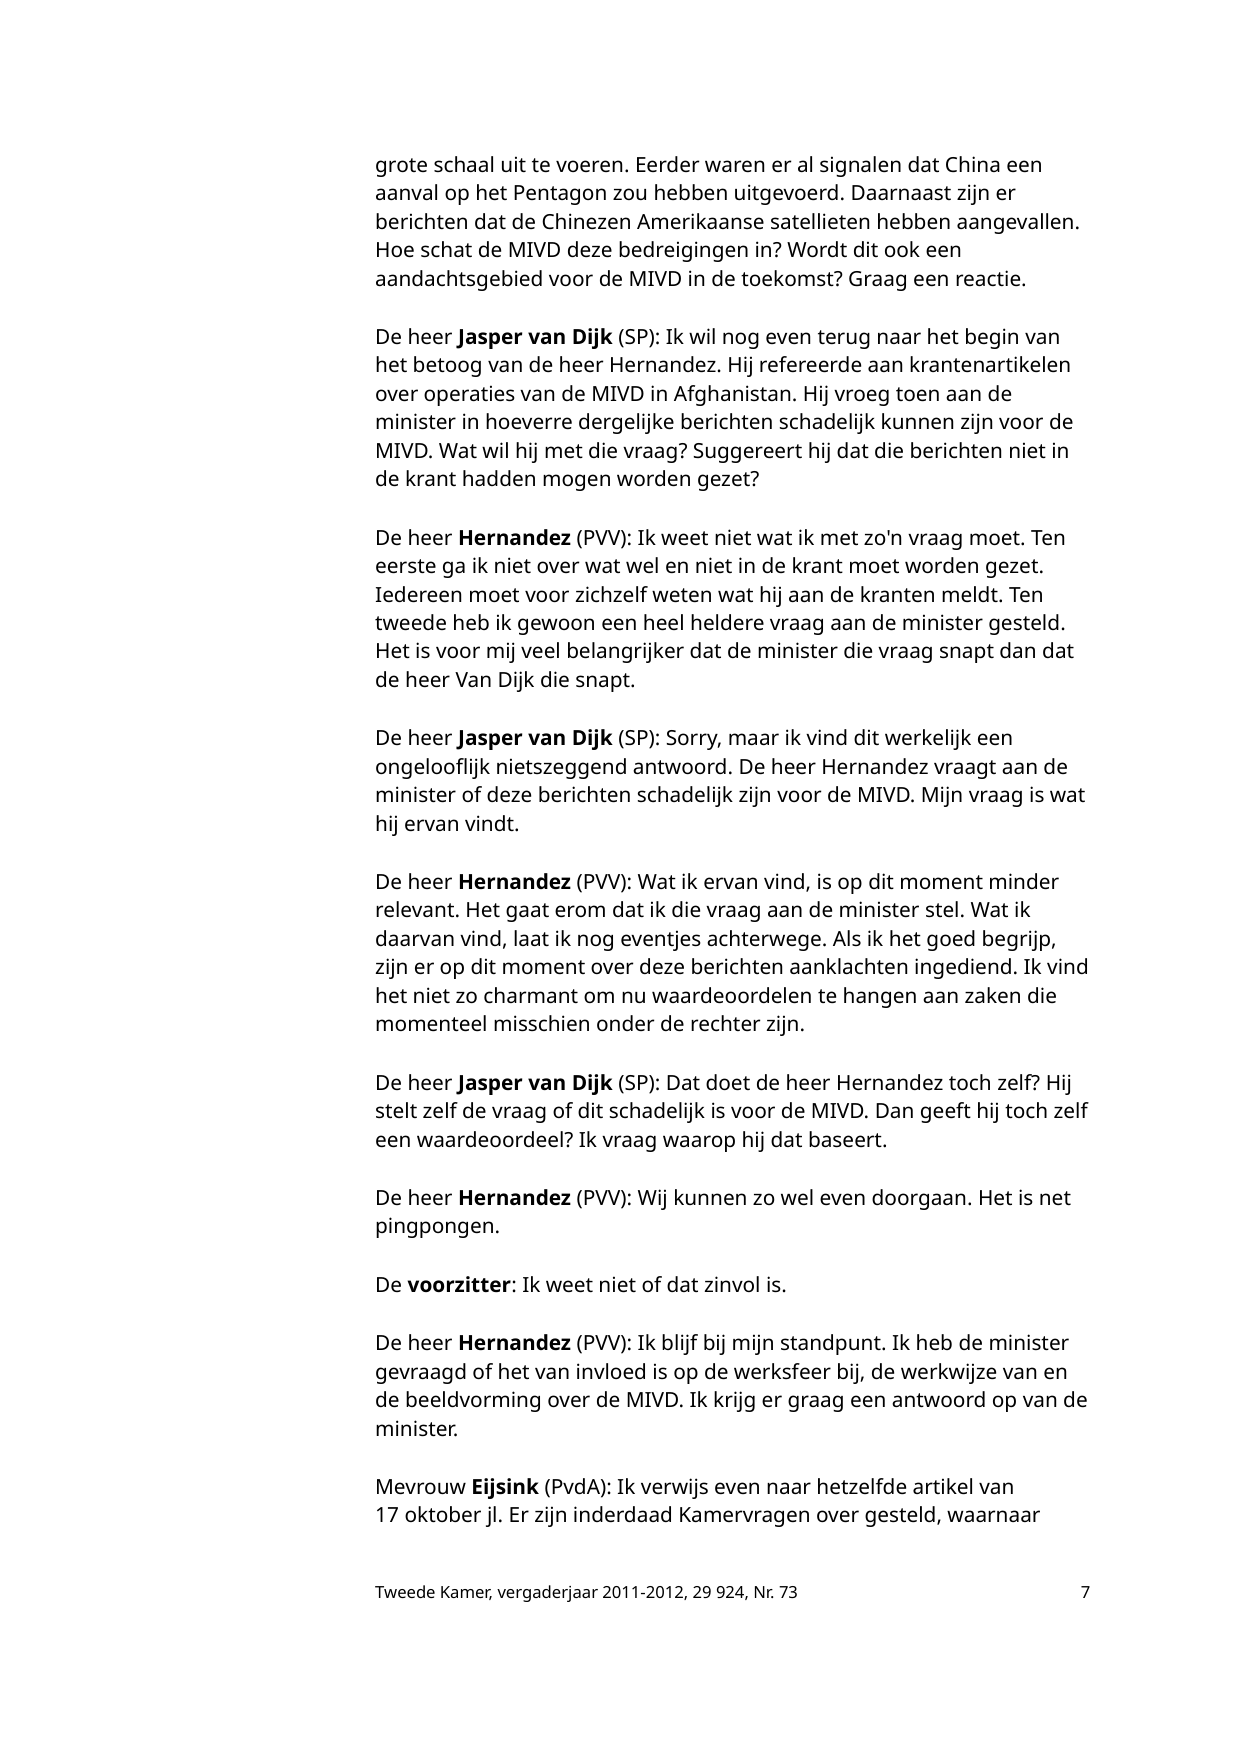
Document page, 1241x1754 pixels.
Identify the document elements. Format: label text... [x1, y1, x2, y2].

text De heer Hernandez (PVV): Ik weet niet wat ik met zo'n vraag moet. Ten eerste ga ik niet over wat wel en niet in de krant moet worden gezet. Iedereen moet voor zichzelf weten wat hij aan de kranten meldt. Ten tweede heb ik gewoon een heel heldere vraag aan de minister gesteld. Het is voor mij veel belangrijker dat de minister die vraag snapt dan dat de heer Van Dijk die snapt. [375, 523, 1090, 693]
text De voorzitter: Ik weet niet of dat zinvol is. [375, 1270, 1090, 1298]
text De heer Jasper van Dijk (SP): Dat doet de heer Hernandez toch zelf? Hij stelt zelf de vraag of dit schadelijk is voor de MIVD. Dan geeft hij toch zelf een waardeoordeel? Ik vraag waarop hij dat baseert. [375, 1068, 1090, 1153]
text Mevrouw Eijsink (PvdA): Ik verwijs even naar hetzelfde artikel van 17 oktober jl. Er zijn inderdaad Kamervragen over gesteld, waarnaar [375, 1472, 1090, 1529]
text De heer Jasper van Dijk (SP): Ik wil nog even terug naar het begin van het betoog van de heer Hernandez. Hij refereerde aan krantenartikelen over operaties van de MIVD in Afghanistan. Hij vroeg toen aan de minister in hoeverre dergelijke berichten schadelijk kunnen zijn voor de MIVD. Wat wil hij met die vraag? Suggereert hij dat die berichten niet in de krant hadden mogen worden gezet? [375, 322, 1090, 493]
text De heer Hernandez (PVV): Ik blijf bij mijn standpunt. Ik heb de minister gevraagd of het van invloed is op de werksfeer bij, de werkwijze van en de beeldvorming over de MIVD. Ik krijg er graag een antwoord op van de minister. [375, 1328, 1090, 1442]
text De heer Hernandez (PVV): Wij kunnen zo wel even doorgaan. Het is net pingpongen. [375, 1183, 1090, 1240]
text De heer Jasper van Dijk (SP): Sorry, maar ik vind dit werkelijk een ongelooflijk nietszeggend antwoord. De heer Hernandez vraagt aan de minister of deze berichten schadelijk zijn voor de MIVD. Mijn vraag is wat hij ervan vindt. [375, 723, 1090, 837]
text De heer Hernandez (PVV): Wat ik ervan vind, is op dit moment minder relevant. Het gaat erom dat ik die vraag aan de minister stel. Wat ik daarvan vind, laat ik nog eventjes achterwege. Als ik het goed begrijp, zijn er op dit moment over deze berichten aanklachten ingediend. Ik vind het niet zo charmant om nu waardeoordelen te hangen aan zaken die momenteel misschien onder de rechter zijn. [375, 867, 1090, 1038]
text grote schaal uit te voeren. Eerder waren er al signalen dat China een aanval op het Pentagon zou hebben uitgevoerd. Daarnaast zijn er berichten dat de Chinezen Amerikaanse satellieten hebben aangevallen. Hoe schat de MIVD deze bedreigingen in? Wordt dit ook een aandachtsgebied voor de MIVD in de toekomst? Graag een reactie. [375, 150, 1090, 292]
